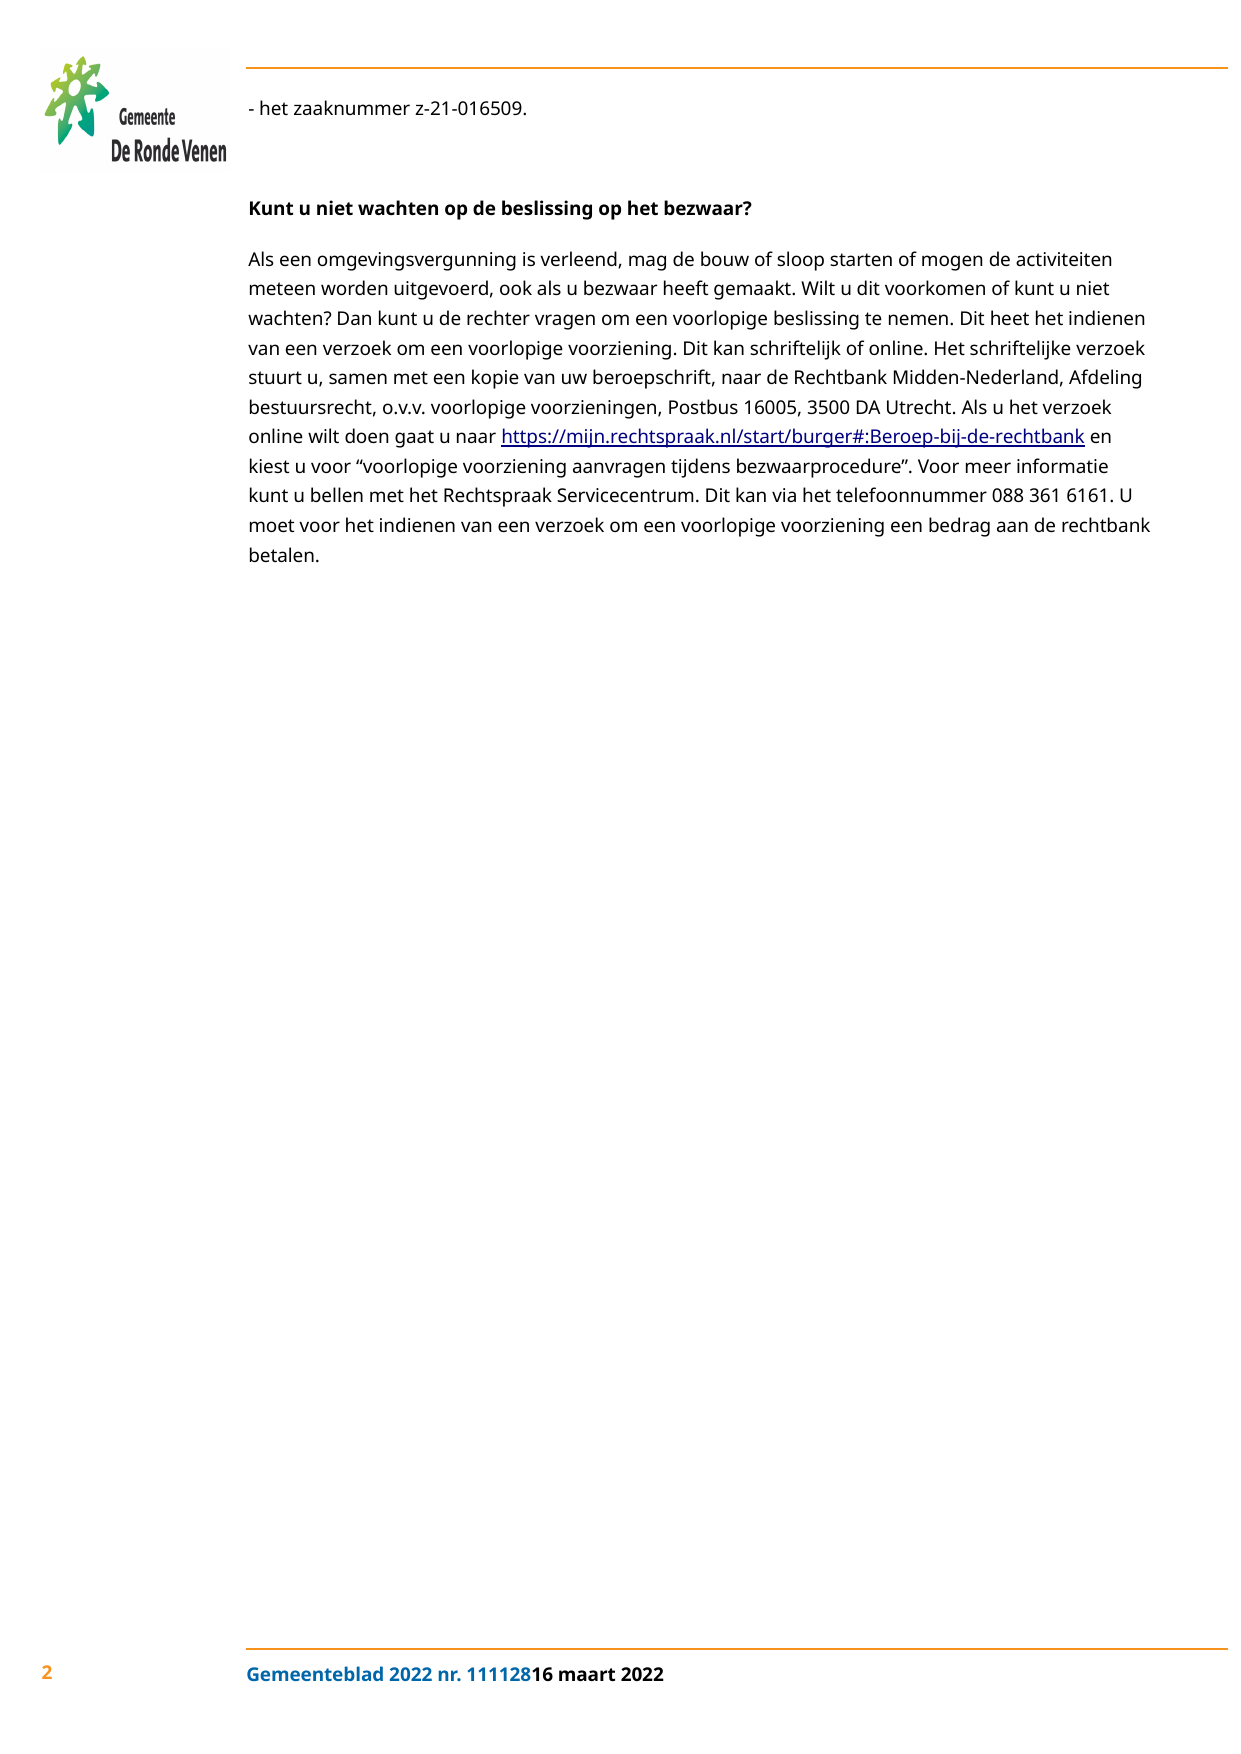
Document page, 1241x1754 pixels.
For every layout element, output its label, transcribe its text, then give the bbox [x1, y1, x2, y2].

picture [41, 47, 231, 172]
text - het zaaknummer z-21-016509. [248, 95, 1152, 121]
text Als een omgevingsvergunning is verleend, mag de bouw of sloop starten of mogen de activiteiten meteen worden uitgevoerd, ook als u bezwaar heeft gemaakt. Wilt u dit voorkomen of kunt u niet wachten? Dan kunt u de rechter vragen om een voorlopige beslissing te nemen. Dit heet het indienen van een verzoek om een voorlopige voorziening. Dit kan schriftelijk of online. Het schriftelijke verzoek stuurt u, samen met een kopie van uw beroepschrift, naar de Rechtbank Midden-Nederland, Afdeling bestuursrecht, o.v.v. voorlopige voorzieningen, Postbus 16005, 3500 DA Utrecht. Als u het verzoek online wilt doen gaat u naar https://mijn.rechtspraak.nl/start/burger#:Beroep-bij-de-rechtbank en kiest u voor “voorlopige voorziening aanvragen tijdens bezwaarprocedure”. Voor meer informatie kunt u bellen met het Rechtspraak Servicecentrum. Dit kan via het telefoonnummer 088 361 6161. U moet voor het indienen van een verzoek om een voorlopige voorziening een bedrag aan de rechtbank betalen. [248, 246, 1152, 568]
text Kunt u niet wachten op de beslissing op het bezwaar? [248, 196, 1152, 221]
